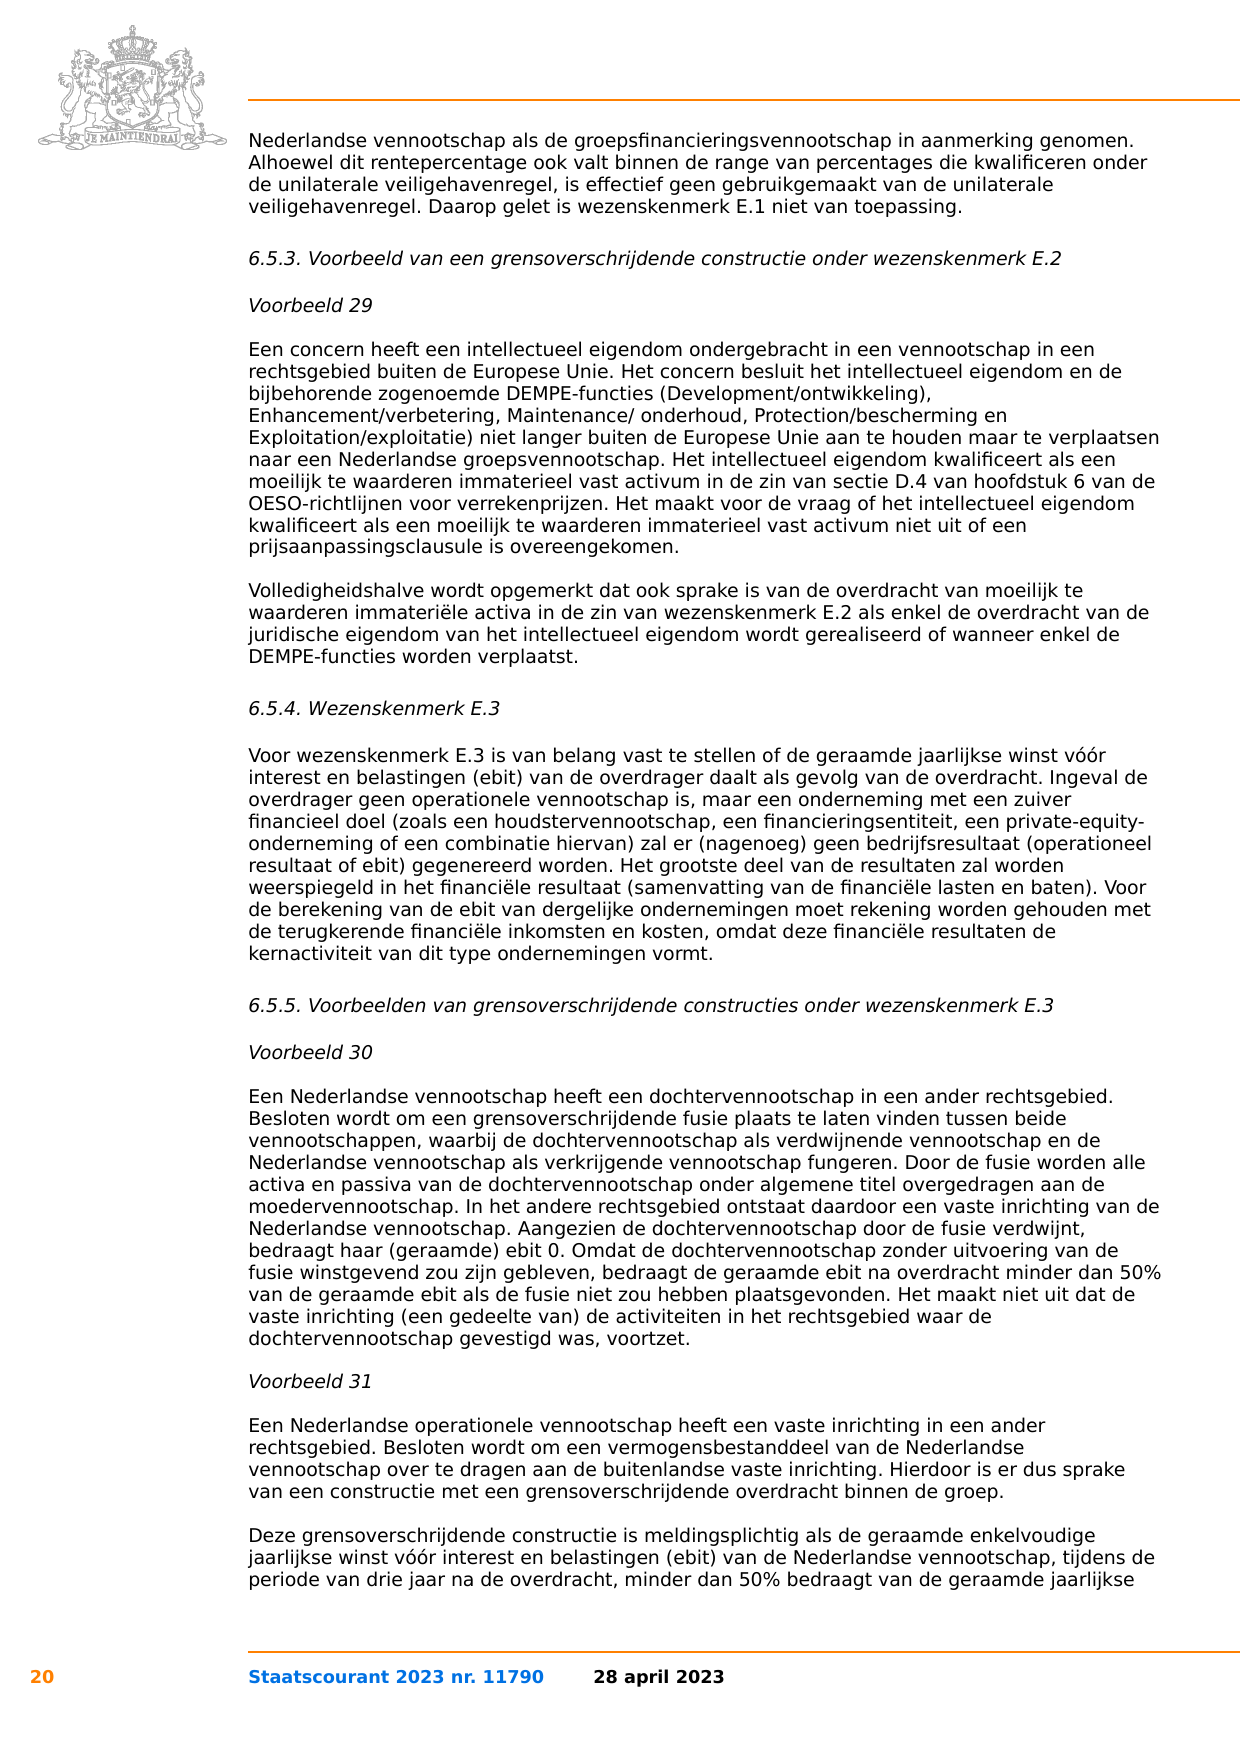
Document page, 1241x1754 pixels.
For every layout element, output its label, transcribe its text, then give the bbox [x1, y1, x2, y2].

subtitle Voorbeeld 30 [248, 1042, 1163, 1064]
text Volledigheidshalve wordt opgemerkt dat ook sprake is van de overdracht van moeilijk te waarderen immateriële activa in de zin van wezenskenmerk E.2 als enkel de overdracht van de juridische eigendom van het intellectueel eigendom wordt gerealiseerd of wanneer enkel de DEMPE-functies worden verplaatst. [248, 580, 1163, 668]
text Een Nederlandse operationele vennootschap heeft een vaste inrichting in een ander rechtsgebied. Besloten wordt om een vermogensbestanddeel van de Nederlandse vennootschap over te dragen aan de buitenlandse vaste inrichting. Hierdoor is er dus sprake van een constructie met een grensoverschrijdende overdracht binnen de groep. [248, 1415, 1163, 1503]
text Een concern heeft een intellectueel eigendom ondergebracht in een vennootschap in een rechtsgebied buiten de Europese Unie. Het concern besluit het intellectueel eigendom en de bijbehorende zogenoemde DEMPE-functies (Development/ontwikkeling), Enhancement/verbetering, Maintenance/ onderhoud, Protection/bescherming en Exploitation/exploitatie) niet langer buiten de Europese Unie aan te houden maar te verplaatsen naar een Nederlandse groepsvennootschap. Het intellectueel eigendom kwalificeert als een moeilijk te waarderen immaterieel vast activum in de zin van sectie D.4 van hoofdstuk 6 van de OESO-richtlijnen voor verrekenprijzen. Het maakt voor de vraag of het intellectueel eigendom kwalificeert als een moeilijk te waarderen immaterieel vast activum niet uit of een prijsaanpassingsclausule is overeengekomen. [248, 339, 1163, 558]
subtitle 6.5.5. Voorbeelden van grensoverschrijdende constructies onder wezenskenmerk E.3 [248, 995, 1163, 1017]
subtitle Voorbeeld 29 [248, 295, 1163, 317]
text Nederlandse vennootschap als de groepsfinancieringsvennootschap in aanmerking genomen. Alhoewel dit rentepercentage ook valt binnen de range van percentages die kwalificeren onder de unilaterale veiligehavenregel, is effectief geen gebruikgemaakt van de unilaterale veiligehavenregel. Daarop gelet is wezenskenmerk E.1 niet van toepassing. [248, 130, 1163, 218]
picture [38, 25, 227, 150]
subtitle Voorbeeld 31 [248, 1371, 1163, 1393]
subtitle 6.5.3. Voorbeeld van een grensoverschrijdende constructie onder wezenskenmerk E.2 [248, 248, 1163, 270]
text Voor wezenskenmerk E.3 is van belang vast te stellen of de geraamde jaarlijkse winst vóór interest en belastingen (ebit) van de overdrager daalt als gevolg van de overdracht. Ingeval de overdrager geen operationele vennootschap is, maar een onderneming met een zuiver financieel doel (zoals een houdstervennootschap, een financieringsentiteit, een private-equity-onderneming of een combinatie hiervan) zal er (nagenoeg) geen bedrijfsresultaat (operationeel resultaat of ebit) gegenereerd worden. Het grootste deel van de resultaten zal worden weerspiegeld in het financiële resultaat (samenvatting van de financiële lasten en baten). Voor de berekening van de ebit van dergelijke ondernemingen moet rekening worden gehouden met de terugkerende financiële inkomsten en kosten, omdat deze financiële resultaten de kernactiviteit van dit type ondernemingen vormt. [248, 745, 1163, 965]
subtitle 6.5.4. Wezenskenmerk E.3 [248, 698, 1163, 720]
text Deze grensoverschrijdende constructie is meldingsplichtig als de geraamde enkelvoudige jaarlijkse winst vóór interest en belastingen (ebit) van de Nederlandse vennootschap, tijdens de periode van drie jaar na de overdracht, minder dan 50% bedraagt van de geraamde jaarlijkse [248, 1525, 1163, 1591]
text Een Nederlandse vennootschap heeft een dochtervennootschap in een ander rechtsgebied. Besloten wordt om een grensoverschrijdende fusie plaats te laten vinden tussen beide vennootschappen, waarbij de dochtervennootschap als verdwijnende vennootschap en de Nederlandse vennootschap als verkrijgende vennootschap fungeren. Door de fusie worden alle activa en passiva van de dochtervennootschap onder algemene titel overgedragen aan de moedervennootschap. In het andere rechtsgebied ontstaat daardoor een vaste inrichting van de Nederlandse vennootschap. Aangezien de dochtervennootschap door de fusie verdwijnt, bedraagt haar (geraamde) ebit 0. Omdat de dochtervennootschap zonder uitvoering van de fusie winstgevend zou zijn gebleven, bedraagt de geraamde ebit na overdracht minder dan 50% van de geraamde ebit als de fusie niet zou hebben plaatsgevonden. Het maakt niet uit dat de vaste inrichting (een gedeelte van) de activiteiten in het rechtsgebied waar de dochtervennootschap gevestigd was, voortzet. [248, 1086, 1163, 1349]
